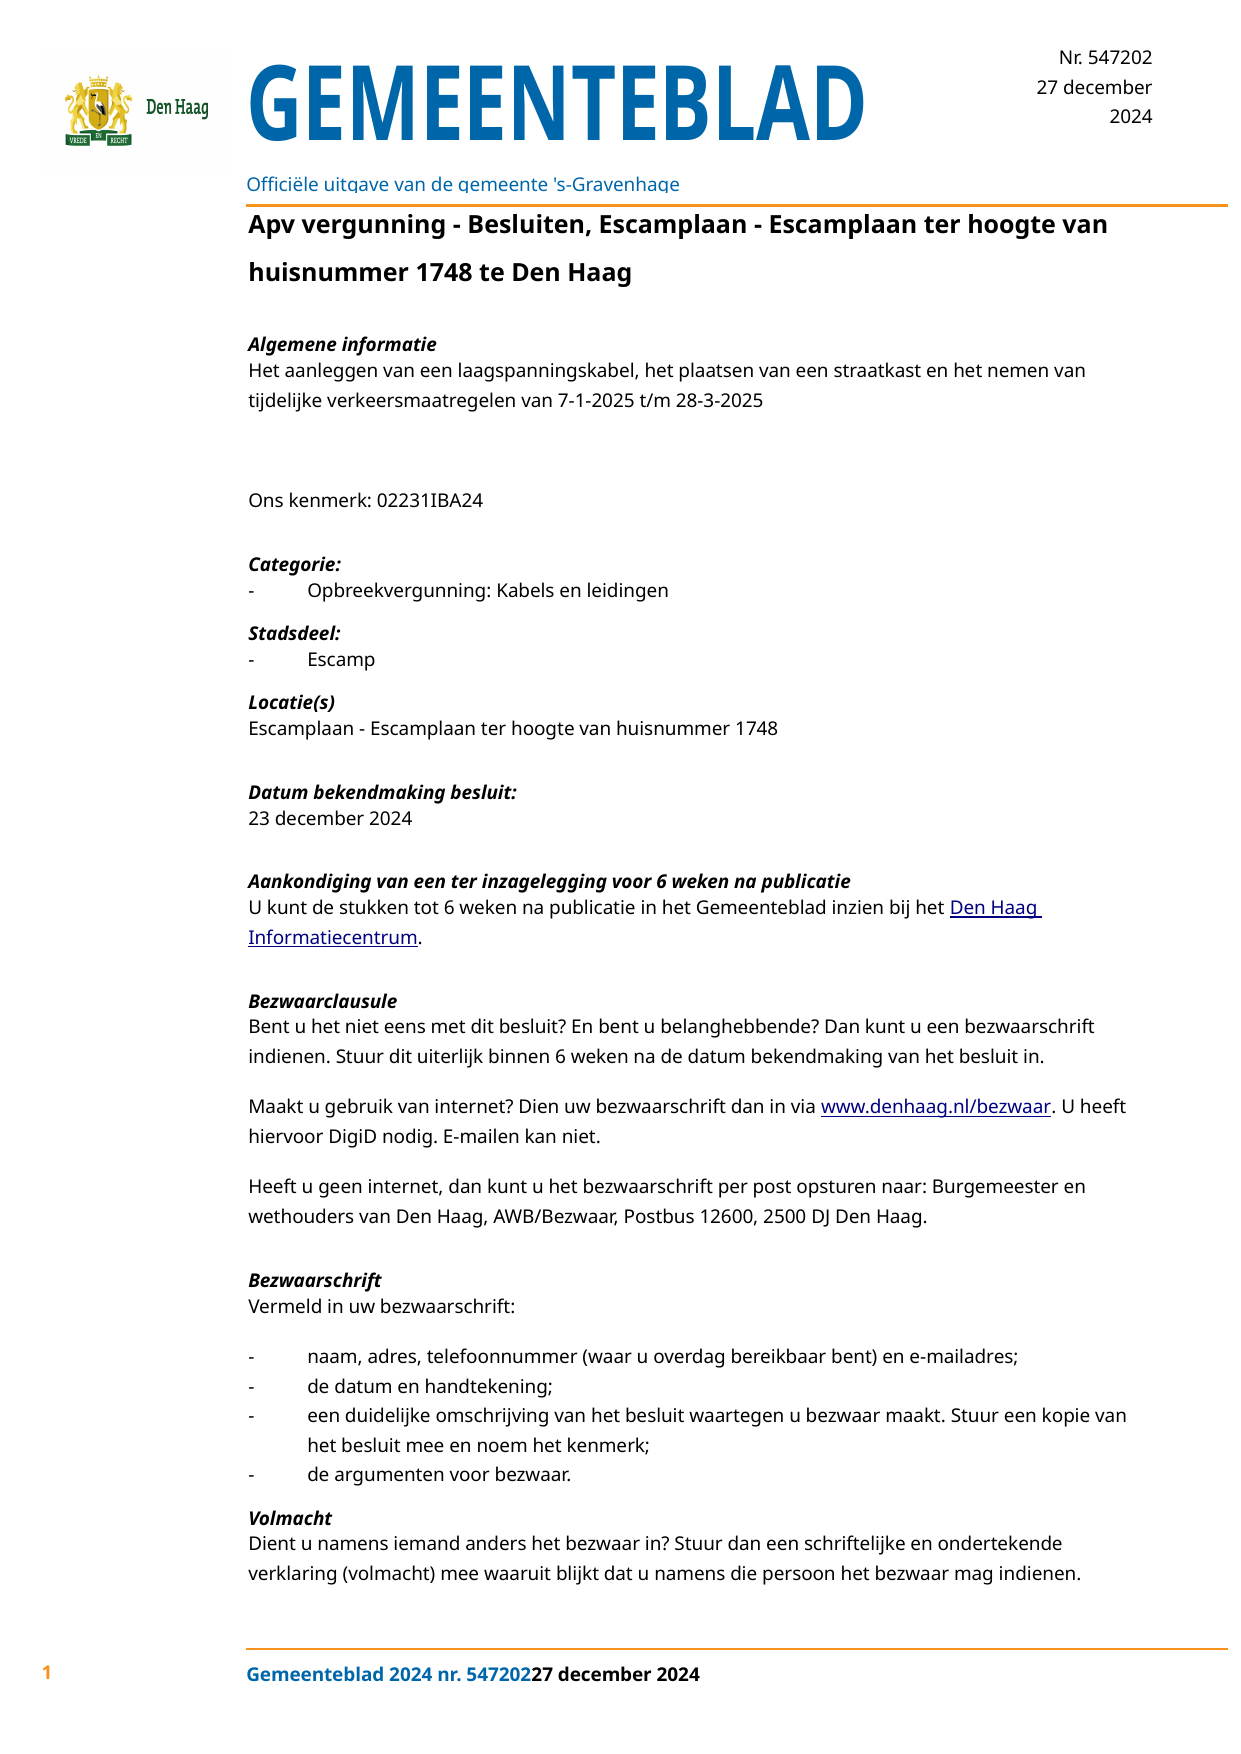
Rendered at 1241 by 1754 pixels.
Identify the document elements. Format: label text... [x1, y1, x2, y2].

text Dient u namens iemand anders het bezwaar in? Stuur dan een schriftelijke en ondertekende verklaring (volmacht) mee waaruit blijkt dat u namens die persoon het bezwaar mag indienen. [248, 1531, 1152, 1586]
text Volmacht [248, 1505, 1152, 1531]
list de datum en handtekening; [248, 1373, 1152, 1399]
text U kunt de stukken tot 6 weken na publicatie in het Gemeenteblad inzien bij het Den Haag Informatiecentrum. [248, 894, 1152, 950]
text Apv vergunning - Besluiten, Escamplaan - Escamplaan ter hoogte van huisnummer 1748 te Den Haag [248, 207, 1152, 288]
text Het aanleggen van een laagspanningskabel, het plaatsen van een straatkast en het nemen van tijdelijke verkeersmaatregelen van 7-1-2025 t/m 28-3-2025 [248, 357, 1152, 412]
text Stadsdeel: [248, 620, 1152, 646]
list Escamp [248, 646, 1152, 672]
list Opbreekvergunning: Kabels en leidingen [248, 577, 1152, 603]
text Escamplaan - Escamplaan ter hoogte van huisnummer 1748 [248, 715, 1152, 741]
picture [41, 47, 231, 172]
text Bezwaarclausule [248, 988, 1152, 1014]
list de argumenten voor bezwaar. [248, 1462, 1152, 1487]
list een duidelijke omschrijving van het besluit waartegen u bezwaar maakt. Stuur een kopie van het besluit mee en noem het kenmerk; [248, 1402, 1152, 1458]
text Aankondiging van een ter inzagelegging voor 6 weken na publicatie [248, 869, 1152, 894]
text Bezwaarschrift [248, 1267, 1152, 1293]
text Categorie: [248, 552, 1152, 577]
list naam, adres, telefoonnummer (waar u overdag bereikbaar bent) en e-mailadres; [248, 1343, 1152, 1369]
text Datum bekendmaking besluit: [248, 779, 1152, 805]
text Bent u het niet eens met dit besluit? En bent u belanghebbende? Dan kunt u een bezwaarschrift indienen. Stuur dit uiterlijk binnen 6 weken na de datum bekendmaking van het besluit in. [248, 1014, 1152, 1069]
text Algemene informatie [248, 331, 1152, 357]
text 23 december 2024 [248, 805, 1152, 830]
text Locatie(s) [248, 689, 1152, 715]
text Maakt u gebruik van internet? Dien uw bezwaarschrift dan in via www.denhaag.nl/bezwaar. U heeft hiervoor DigiD nodig. E-mailen kan niet. [248, 1094, 1152, 1149]
text Heeft u geen internet, dan kunt u het bezwaarschrift per post opsturen naar: Burgemeester en wethouders van Den Haag, AWB/Bezwaar, Postbus 12600, 2500 DJ Den Haag. [248, 1174, 1152, 1229]
text Vermeld in uw bezwaarschrift: [248, 1293, 1152, 1319]
text Ons kenmerk: 02231IBA24 [248, 488, 1152, 513]
